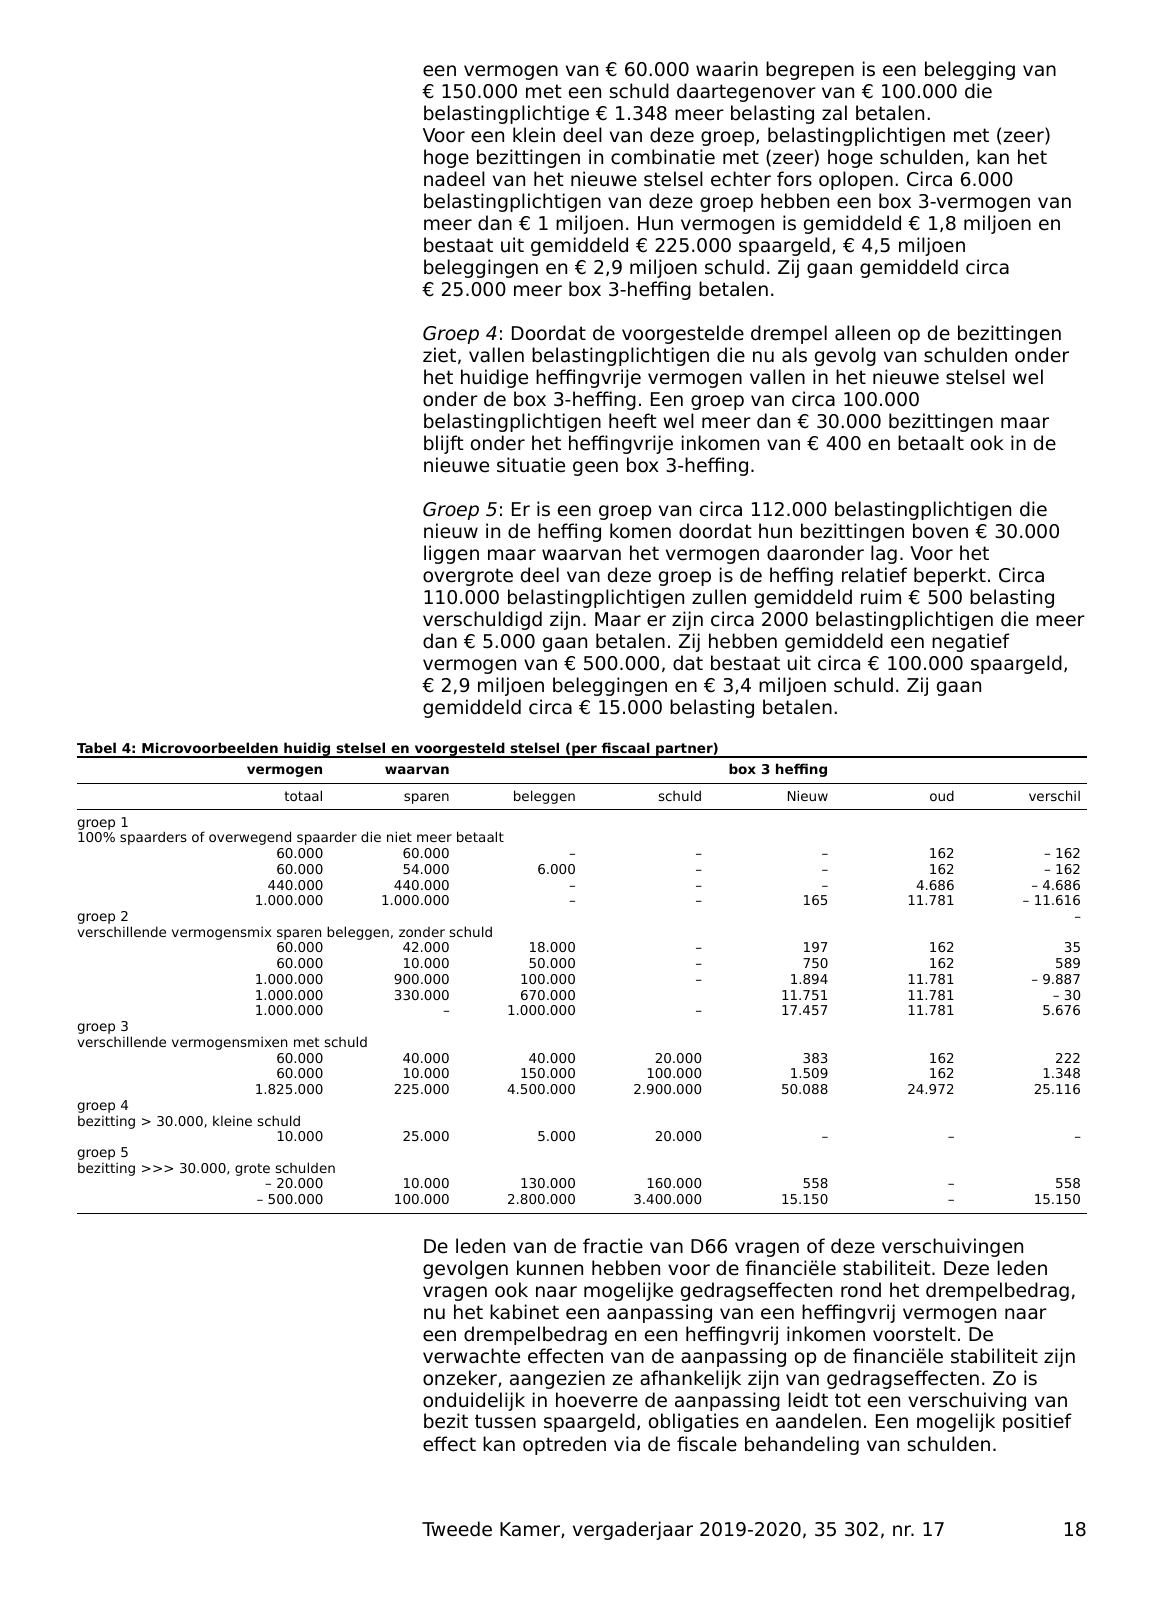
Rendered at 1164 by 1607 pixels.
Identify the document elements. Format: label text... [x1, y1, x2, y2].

table_cell – [960, 1129, 1087, 1145]
table_cell [582, 1145, 708, 1176]
table_cell – [708, 878, 834, 893]
table_cell 5.000 [455, 1129, 582, 1145]
table_cell [834, 1145, 960, 1176]
table_cell – [582, 1003, 708, 1019]
table_cell – [582, 956, 708, 972]
table_cell 42.000 [329, 940, 455, 956]
table_cell groep 3 verschillende vermogensmixen met schuld [77, 1019, 582, 1050]
text De leden van de fractie van D66 vragen of deze verschuivingen gevolgen kunnen hebben voor de financiële stabiliteit. Deze leden vragen ook naar mogelijke gedragseffecten rond het drempelbedrag, nu het kabinet een aanpassing van een heffingvrij vermogen naar een drempelbedrag en een heffingvrij inkomen voorstelt. De verwachte effecten van de aanpassing op de financiële stabiliteit zijn onzeker, aangezien ze afhankelijk zijn van gedragseffecten. Zo is onduidelijk in hoeverre de aanpassing leidt tot een verschuiving van bezit tussen spaargeld, obligaties en aandelen. Een mogelijk positief effect kan optreden via de fiscale behandeling van schulden. [422, 1236, 1087, 1455]
table_cell totaal [203, 784, 329, 809]
table_cell 162 [834, 846, 960, 862]
table_cell [960, 810, 1087, 846]
table_cell 24.972 [834, 1082, 960, 1098]
text Voor een klein deel van deze groep, belastingplichtigen met (zeer) hoge bezittingen in combinatie met (zeer) hoge schulden, kan het nadeel van het nieuwe stelsel echter fors oplopen. Circa 6.000 belastingplichtigen van deze groep hebben een box 3-vermogen van meer dan € 1 miljoen. Hun vermogen is gemiddeld € 1,8 miljoen en bestaat uit gemiddeld € 225.000 spaargeld, € 4,5 miljoen beleggingen en € 2,9 miljoen schuld. Zij gaan gemiddeld circa € 25.000 meer box 3-heffing betalen. [422, 125, 1087, 301]
table_cell – [834, 1192, 960, 1212]
table_cell [708, 1145, 834, 1176]
table_cell Nieuw [708, 784, 834, 809]
table_cell 6.000 [455, 862, 582, 877]
table_cell – [708, 1129, 834, 1145]
table_cell 60.000 [203, 956, 329, 972]
table_cell beleggen [455, 784, 582, 809]
table_cell [77, 878, 203, 893]
table_header Tabel 4: Microvoorbeelden huidig stelsel en voorgesteld stelsel (per fiscaal partner) [77, 741, 1087, 756]
table_cell 40.000 [329, 1050, 455, 1066]
table_cell groep 1 100% spaarders of overwegend spaarder die niet meer betaalt [77, 810, 708, 846]
table_cell [834, 1019, 960, 1050]
table_cell [77, 956, 203, 972]
table_cell 60.000 [203, 846, 329, 862]
table_cell – [329, 1003, 455, 1019]
table_cell [834, 758, 960, 783]
table_cell 60.000 [203, 1050, 329, 1066]
table_cell 162 [834, 956, 960, 972]
table_cell oud [834, 784, 960, 809]
table_cell [77, 784, 203, 809]
table_cell 330.000 [329, 988, 455, 1003]
table_cell [960, 1098, 1087, 1129]
table_cell – [455, 846, 582, 862]
table_cell 15.150 [960, 1192, 1087, 1212]
table_cell 383 [708, 1050, 834, 1066]
table_cell 11.781 [834, 988, 960, 1003]
table_cell 1.000.000 [203, 988, 329, 1003]
table_cell 20.000 [582, 1050, 708, 1066]
table_cell [77, 758, 203, 783]
table_cell 15.150 [708, 1192, 834, 1212]
table_cell sparen [329, 784, 455, 809]
table_cell 162 [834, 1050, 960, 1066]
table_cell verschil [960, 784, 1087, 809]
table_cell 900.000 [329, 972, 455, 987]
table_cell – 4.686 [960, 878, 1087, 893]
table_cell [455, 758, 582, 783]
table_cell [77, 1082, 203, 1098]
table_cell 60.000 [329, 846, 455, 862]
table_cell 11.781 [834, 972, 960, 987]
table_cell 18.000 [455, 940, 582, 956]
table_cell 3.400.000 [582, 1192, 708, 1212]
table_cell 54.000 [329, 862, 455, 877]
text Groep 4: Doordat de voorgestelde drempel alleen op de bezittingen ziet, vallen belastingplichtigen die nu als gevolg van schulden onder het huidige heffingvrije vermogen vallen in het nieuwe stelsel wel onder de box 3-heffing. Een groep van circa 100.000 belastingplichtigen heeft wel meer dan € 30.000 bezittingen maar blijft onder het heffingvrije inkomen van € 400 en betaalt ook in de nieuwe situatie geen box 3-heffing. [422, 323, 1087, 477]
table_cell [708, 909, 834, 940]
table_cell – [582, 893, 708, 909]
table_cell 589 [960, 956, 1087, 972]
table_cell 197 [708, 940, 834, 956]
table_cell 25.000 [329, 1129, 455, 1145]
table_cell 440.000 [329, 878, 455, 893]
table_cell 162 [834, 1066, 960, 1082]
table_cell – [582, 972, 708, 987]
table_cell 750 [708, 956, 834, 972]
table_cell – [582, 846, 708, 862]
table_cell – [834, 1129, 960, 1145]
table_cell 10.000 [203, 1129, 329, 1145]
table_cell – [455, 893, 582, 909]
table_cell 100.000 [582, 1066, 708, 1082]
text Groep 5: Er is een groep van circa 112.000 belastingplichtigen die nieuw in de heffing komen doordat hun bezittingen boven € 30.000 liggen maar waarvan het vermogen daaronder lag. Voor het overgrote deel van deze groep is de heffing relatief beperkt. Circa 110.000 belastingplichtigen zullen gemiddeld ruim € 500 belasting verschuldigd zijn. Maar er zijn circa 2000 belastingplichtigen die meer dan € 5.000 gaan betalen. Zij hebben gemiddeld een negatief vermogen van € 500.000, dat bestaat uit circa € 100.000 spaargeld, € 2,9 miljoen beleggingen en € 3,4 miljoen schuld. Zij gaan gemiddeld circa € 15.000 belasting betalen. [422, 499, 1087, 719]
table_cell [960, 758, 1087, 783]
table_cell [77, 1192, 203, 1212]
table_cell [77, 893, 203, 909]
table_cell – [834, 1176, 960, 1192]
table_cell [582, 988, 708, 1003]
table_cell 1.894 [708, 972, 834, 987]
table_cell 162 [834, 862, 960, 877]
table_cell – [960, 909, 1087, 940]
table_cell 4.686 [834, 878, 960, 893]
table_cell – [582, 862, 708, 877]
table_cell [77, 988, 203, 1003]
table_cell 20.000 [582, 1129, 708, 1145]
table_cell 558 [960, 1176, 1087, 1192]
table_cell 440.000 [203, 878, 329, 893]
table_cell 11.751 [708, 988, 834, 1003]
table_cell 1.000.000 [203, 972, 329, 987]
table_cell 160.000 [582, 1176, 708, 1192]
table_cell 10.000 [329, 1176, 455, 1192]
table_cell [960, 1019, 1087, 1050]
table_cell 60.000 [203, 1066, 329, 1082]
table_cell 225.000 [329, 1082, 455, 1098]
table_cell 222 [960, 1050, 1087, 1066]
table_cell [582, 758, 708, 783]
table_cell – 162 [960, 862, 1087, 877]
table_cell [77, 862, 203, 877]
table_cell [77, 940, 203, 956]
table_cell schuld [582, 784, 708, 809]
table_cell [77, 1003, 203, 1019]
table_cell – [582, 940, 708, 956]
table_cell 130.000 [455, 1176, 582, 1192]
table_cell [77, 1066, 203, 1082]
table_cell 165 [708, 893, 834, 909]
table_cell – [455, 878, 582, 893]
table_cell groep 2 verschillende vermogensmix sparen beleggen, zonder schuld [77, 909, 708, 940]
table_cell – 162 [960, 846, 1087, 862]
table_cell 1.000.000 [203, 893, 329, 909]
table_cell 10.000 [329, 1066, 455, 1082]
table_cell box 3 heffing [708, 758, 834, 783]
table_cell 1.825.000 [203, 1082, 329, 1098]
table_cell 25.116 [960, 1082, 1087, 1098]
table_cell waarvan [329, 758, 455, 783]
table_cell 150.000 [455, 1066, 582, 1082]
table_cell – [708, 862, 834, 877]
table_cell groep 5 bezitting >>> 30.000, grote schulden [77, 1145, 582, 1176]
table_cell 4.500.000 [455, 1082, 582, 1098]
table_cell 670.000 [455, 988, 582, 1003]
table_cell [77, 1176, 203, 1192]
table_cell groep 4 bezitting > 30.000, kleine schuld [77, 1098, 582, 1129]
table_cell [834, 810, 960, 846]
table_cell 40.000 [455, 1050, 582, 1066]
table_cell 558 [708, 1176, 834, 1192]
table_cell [582, 1098, 708, 1129]
table_cell 60.000 [203, 862, 329, 877]
table_cell 17.457 [708, 1003, 834, 1019]
table_cell [834, 1098, 960, 1129]
table_cell [834, 909, 960, 940]
table_cell [708, 1098, 834, 1129]
table_cell [77, 1050, 203, 1066]
table_cell 11.781 [834, 893, 960, 909]
table_cell [77, 972, 203, 987]
table_cell 60.000 [203, 940, 329, 956]
table_cell 1.000.000 [455, 1003, 582, 1019]
table_cell 1.000.000 [203, 1003, 329, 1019]
table_cell 2.800.000 [455, 1192, 582, 1212]
table_cell 5.676 [960, 1003, 1087, 1019]
table_cell – 500.000 [203, 1192, 329, 1212]
table_cell [708, 1019, 834, 1050]
table_cell vermogen [203, 758, 329, 783]
table_cell – 20.000 [203, 1176, 329, 1192]
table_cell 11.781 [834, 1003, 960, 1019]
table_cell 100.000 [455, 972, 582, 987]
table_cell [708, 810, 834, 846]
table_cell 100.000 [329, 1192, 455, 1212]
table_cell 162 [834, 940, 960, 956]
table_cell 1.000.000 [329, 893, 455, 909]
table_cell 10.000 [329, 956, 455, 972]
text een vermogen van € 60.000 waarin begrepen is een belegging van € 150.000 met een schuld daartegenover van € 100.000 die belastingplichtige € 1.348 meer belasting zal betalen. [422, 59, 1087, 125]
table_cell [77, 1129, 203, 1145]
table_cell – 30 [960, 988, 1087, 1003]
table_cell 2.900.000 [582, 1082, 708, 1098]
table_cell 1.509 [708, 1066, 834, 1082]
table_cell – 11.616 [960, 893, 1087, 909]
table_cell [960, 1145, 1087, 1176]
table_cell 1.348 [960, 1066, 1087, 1082]
table_cell 50.088 [708, 1082, 834, 1098]
table_cell [582, 1019, 708, 1050]
table_cell – [708, 846, 834, 862]
table_cell 35 [960, 940, 1087, 956]
table_cell – 9.887 [960, 972, 1087, 987]
table_cell 50.000 [455, 956, 582, 972]
table_cell [77, 846, 203, 862]
table_cell – [582, 878, 708, 893]
